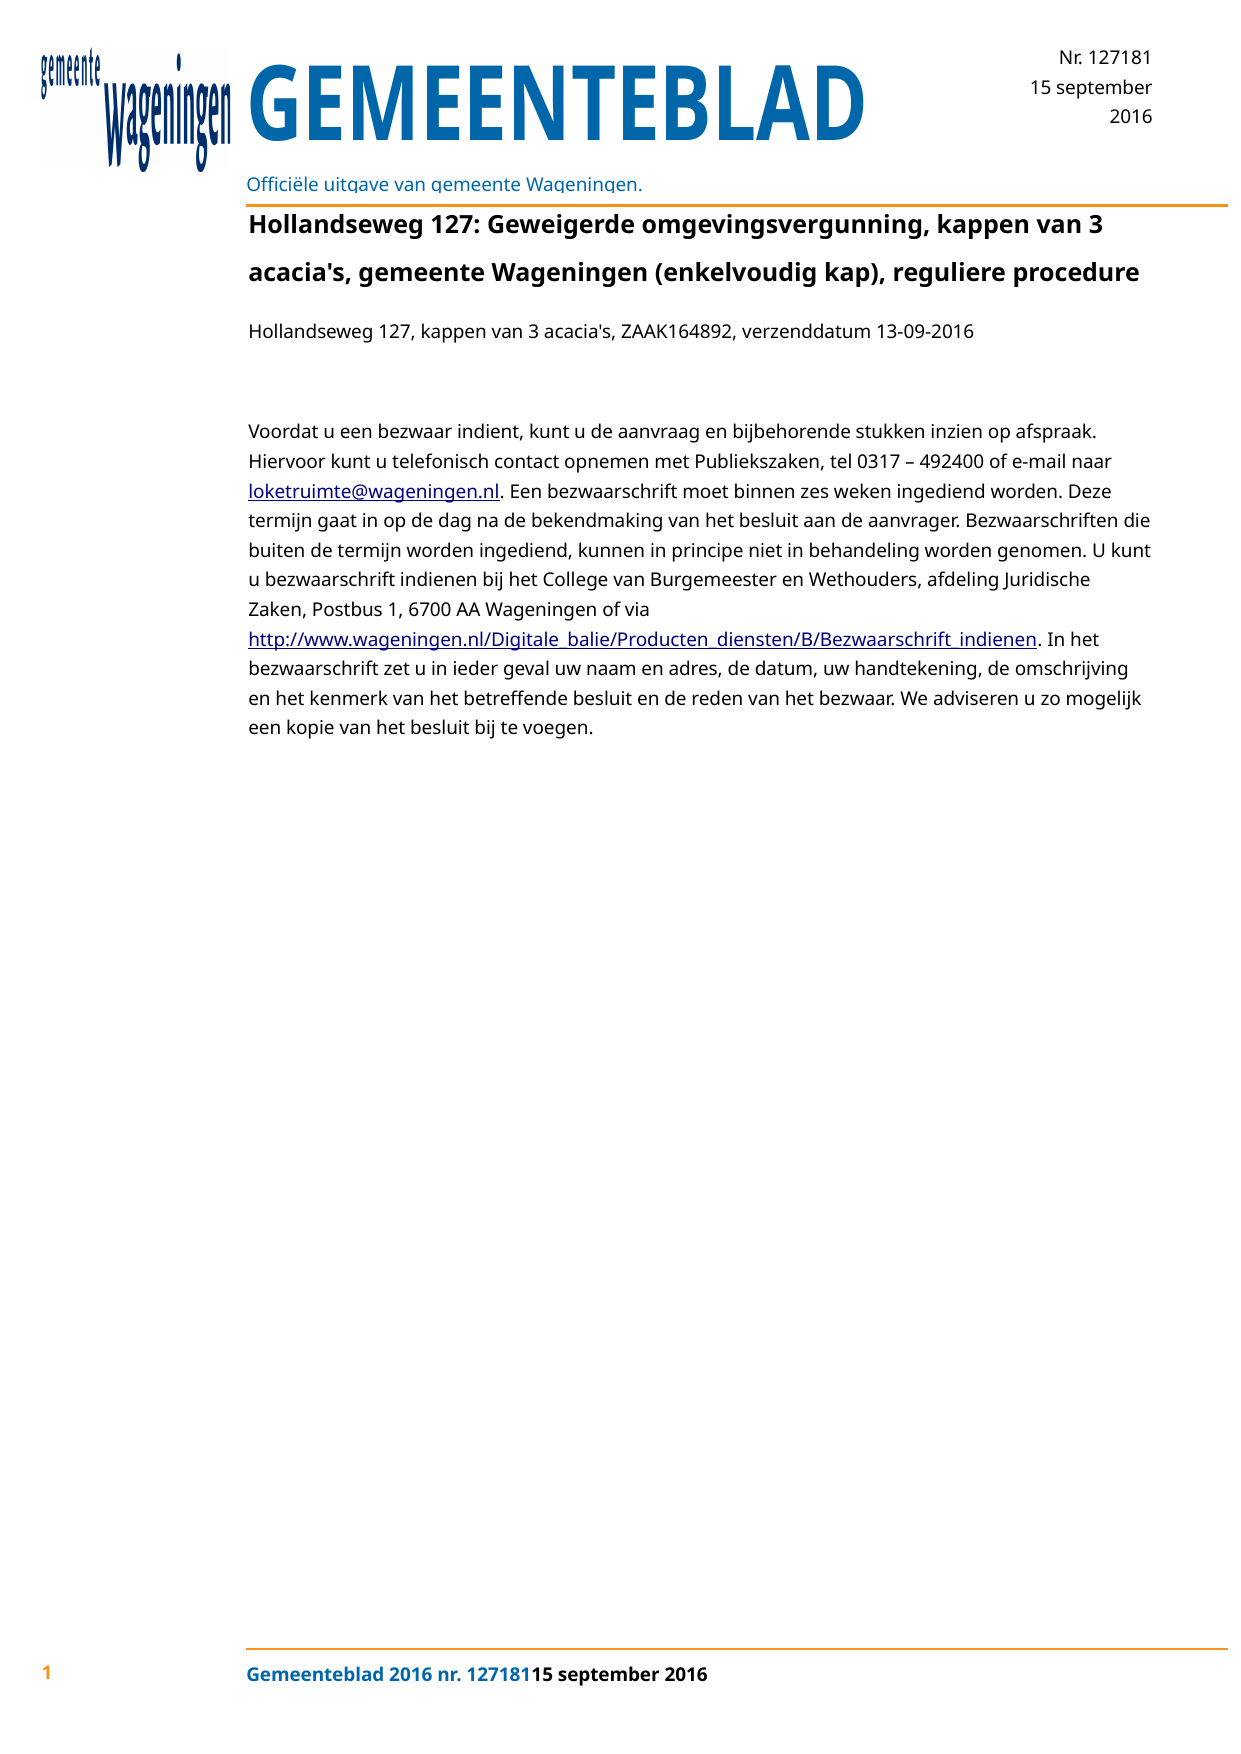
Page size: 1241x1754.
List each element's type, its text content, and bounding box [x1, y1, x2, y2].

text Voordat u een bezwaar indient, kunt u de aanvraag en bijbehorende stukken inzien op afspraak. Hiervoor kunt u telefonisch contact opnemen met Publiekszaken, tel 0317 – 492400 of e-mail naar loketruimte@wageningen.nl. Een bezwaarschrift moet binnen zes weken ingediend worden. Deze termijn gaat in op de dag na de bekendmaking van het besluit aan de aanvrager. Bezwaarschriften die buiten de termijn worden ingediend, kunnen in principe niet in behandeling worden genomen. U kunt u bezwaarschrift indienen bij het College van Burgemeester en Wethouders, afdeling Juridische Zaken, Postbus 1, 6700 AA Wageningen of via http://www.wageningen.nl/Digitale_balie/Producten_diensten/B/Bezwaarschrift_indienen. In het bezwaarschrift zet u in ieder geval uw naam en adres, de datum, uw handtekening, de omschrijving en het kenmerk van het betreffende besluit en de reden van het bezwaar. We adviseren u zo mogelijk een kopie van het besluit bij te voegen. [248, 419, 1152, 740]
picture [41, 47, 231, 172]
text Hollandseweg 127: Geweigerde omgevingsvergunning, kappen van 3 acacia's, gemeente Wageningen (enkelvoudig kap), reguliere procedure [248, 207, 1152, 288]
text Hollandseweg 127, kappen van 3 acacia's, ZAAK164892, verzenddatum 13-09-2016 [248, 318, 1152, 344]
